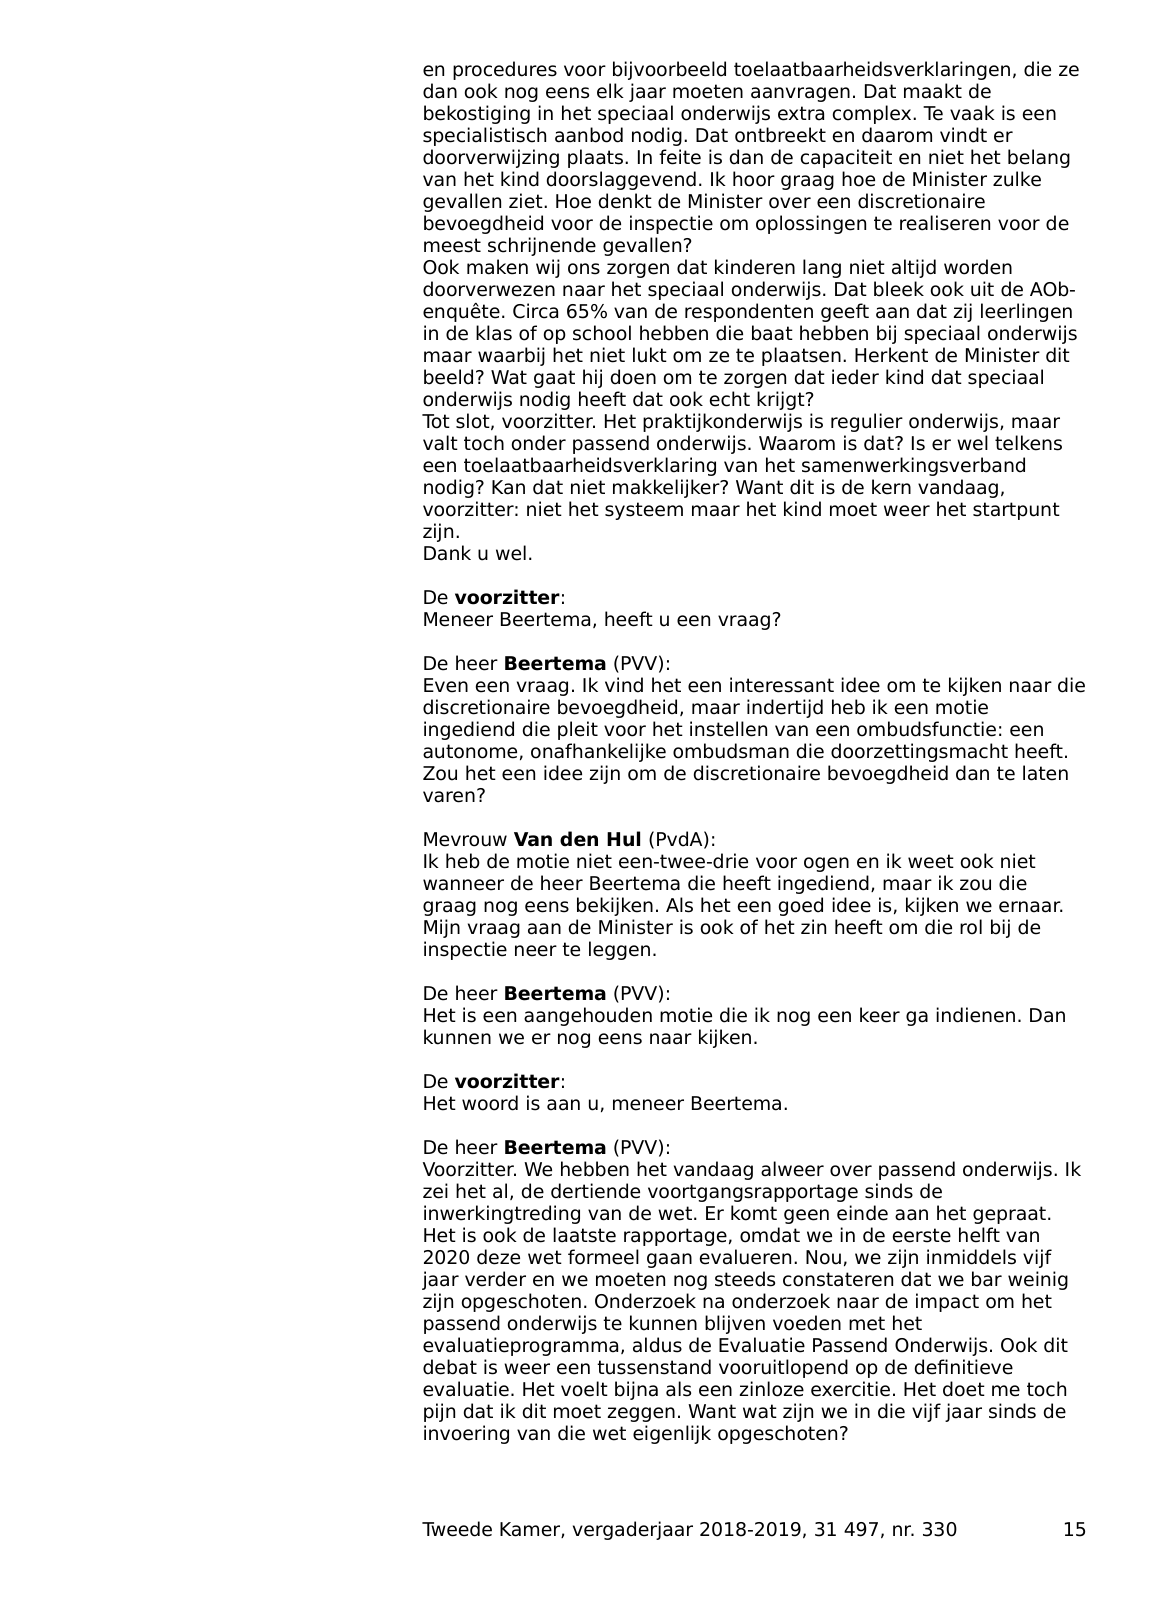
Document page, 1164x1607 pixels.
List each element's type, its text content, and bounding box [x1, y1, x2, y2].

text De heer Beertema (PVV): [422, 983, 1087, 1005]
text en procedures voor bijvoorbeeld toelaatbaarheidsverklaringen, die ze dan ook nog eens elk jaar moeten aanvragen. Dat maakt de bekostiging in het speciaal onderwijs extra complex. Te vaak is een specialistisch aanbod nodig. Dat ontbreekt en daarom vindt er doorverwijzing plaats. In feite is dan de capaciteit en niet het belang van het kind doorslaggevend. Ik hoor graag hoe de Minister zulke gevallen ziet. Hoe denkt de Minister over een discretionaire bevoegdheid voor de inspectie om oplossingen te realiseren voor de meest schrijnende gevallen? [422, 59, 1087, 257]
text De voorzitter: [422, 1071, 1087, 1093]
text Dank u wel. [422, 543, 1087, 564]
text De heer Beertema (PVV): [422, 653, 1087, 675]
text Het woord is aan u, meneer Beertema. [422, 1093, 1087, 1115]
text Even een vraag. Ik vind het een interessant idee om te kijken naar die discretionaire bevoegdheid, maar indertijd heb ik een motie ingediend die pleit voor het instellen van een ombudsfunctie: een autonome, onafhankelijke ombudsman die doorzettingsmacht heeft. Zou het een idee zijn om de discretionaire bevoegdheid dan te laten varen? [422, 675, 1087, 807]
text Het is een aangehouden motie die ik nog een keer ga indienen. Dan kunnen we er nog eens naar kijken. [422, 1005, 1087, 1049]
text Ik heb de motie niet een-twee-drie voor ogen en ik weet ook niet wanneer de heer Beertema die heeft ingediend, maar ik zou die graag nog eens bekijken. Als het een goed idee is, kijken we ernaar. Mijn vraag aan de Minister is ook of het zin heeft om die rol bij de inspectie neer te leggen. [422, 851, 1087, 961]
text Mevrouw Van den Hul (PvdA): [422, 829, 1087, 851]
text De heer Beertema (PVV): [422, 1137, 1087, 1159]
text De voorzitter: [422, 587, 1087, 609]
text Voorzitter. We hebben het vandaag alweer over passend onderwijs. Ik zei het al, de dertiende voortgangsrapportage sinds de inwerkingtreding van de wet. Er komt geen einde aan het gepraat. Het is ook de laatste rapportage, omdat we in de eerste helft van 2020 deze wet formeel gaan evalueren. Nou, we zijn inmiddels vijf jaar verder en we moeten nog steeds constateren dat we bar weinig zijn opgeschoten. Onderzoek na onderzoek naar de impact om het passend onderwijs te kunnen blijven voeden met het evaluatieprogramma, aldus de Evaluatie Passend Onderwijs. Ook dit debat is weer een tussenstand vooruitlopend op de definitieve evaluatie. Het voelt bijna als een zinloze exercitie. Het doet me toch pijn dat ik dit moet zeggen. Want wat zijn we in die vijf jaar sinds de invoering van die wet eigenlijk opgeschoten? [422, 1159, 1087, 1445]
text Tot slot, voorzitter. Het praktijkonderwijs is regulier onderwijs, maar valt toch onder passend onderwijs. Waarom is dat? Is er wel telkens een toelaatbaarheidsverklaring van het samenwerkingsverband nodig? Kan dat niet makkelijker? Want dit is de kern vandaag, voorzitter: niet het systeem maar het kind moet weer het startpunt zijn. [422, 411, 1087, 543]
text Meneer Beertema, heeft u een vraag? [422, 609, 1087, 631]
text Ook maken wij ons zorgen dat kinderen lang niet altijd worden doorverwezen naar het speciaal onderwijs. Dat bleek ook uit de AOb-enquête. Circa 65% van de respondenten geeft aan dat zij leerlingen in de klas of op school hebben die baat hebben bij speciaal onderwijs maar waarbij het niet lukt om ze te plaatsen. Herkent de Minister dit beeld? Wat gaat hij doen om te zorgen dat ieder kind dat speciaal onderwijs nodig heeft dat ook echt krijgt? [422, 257, 1087, 411]
